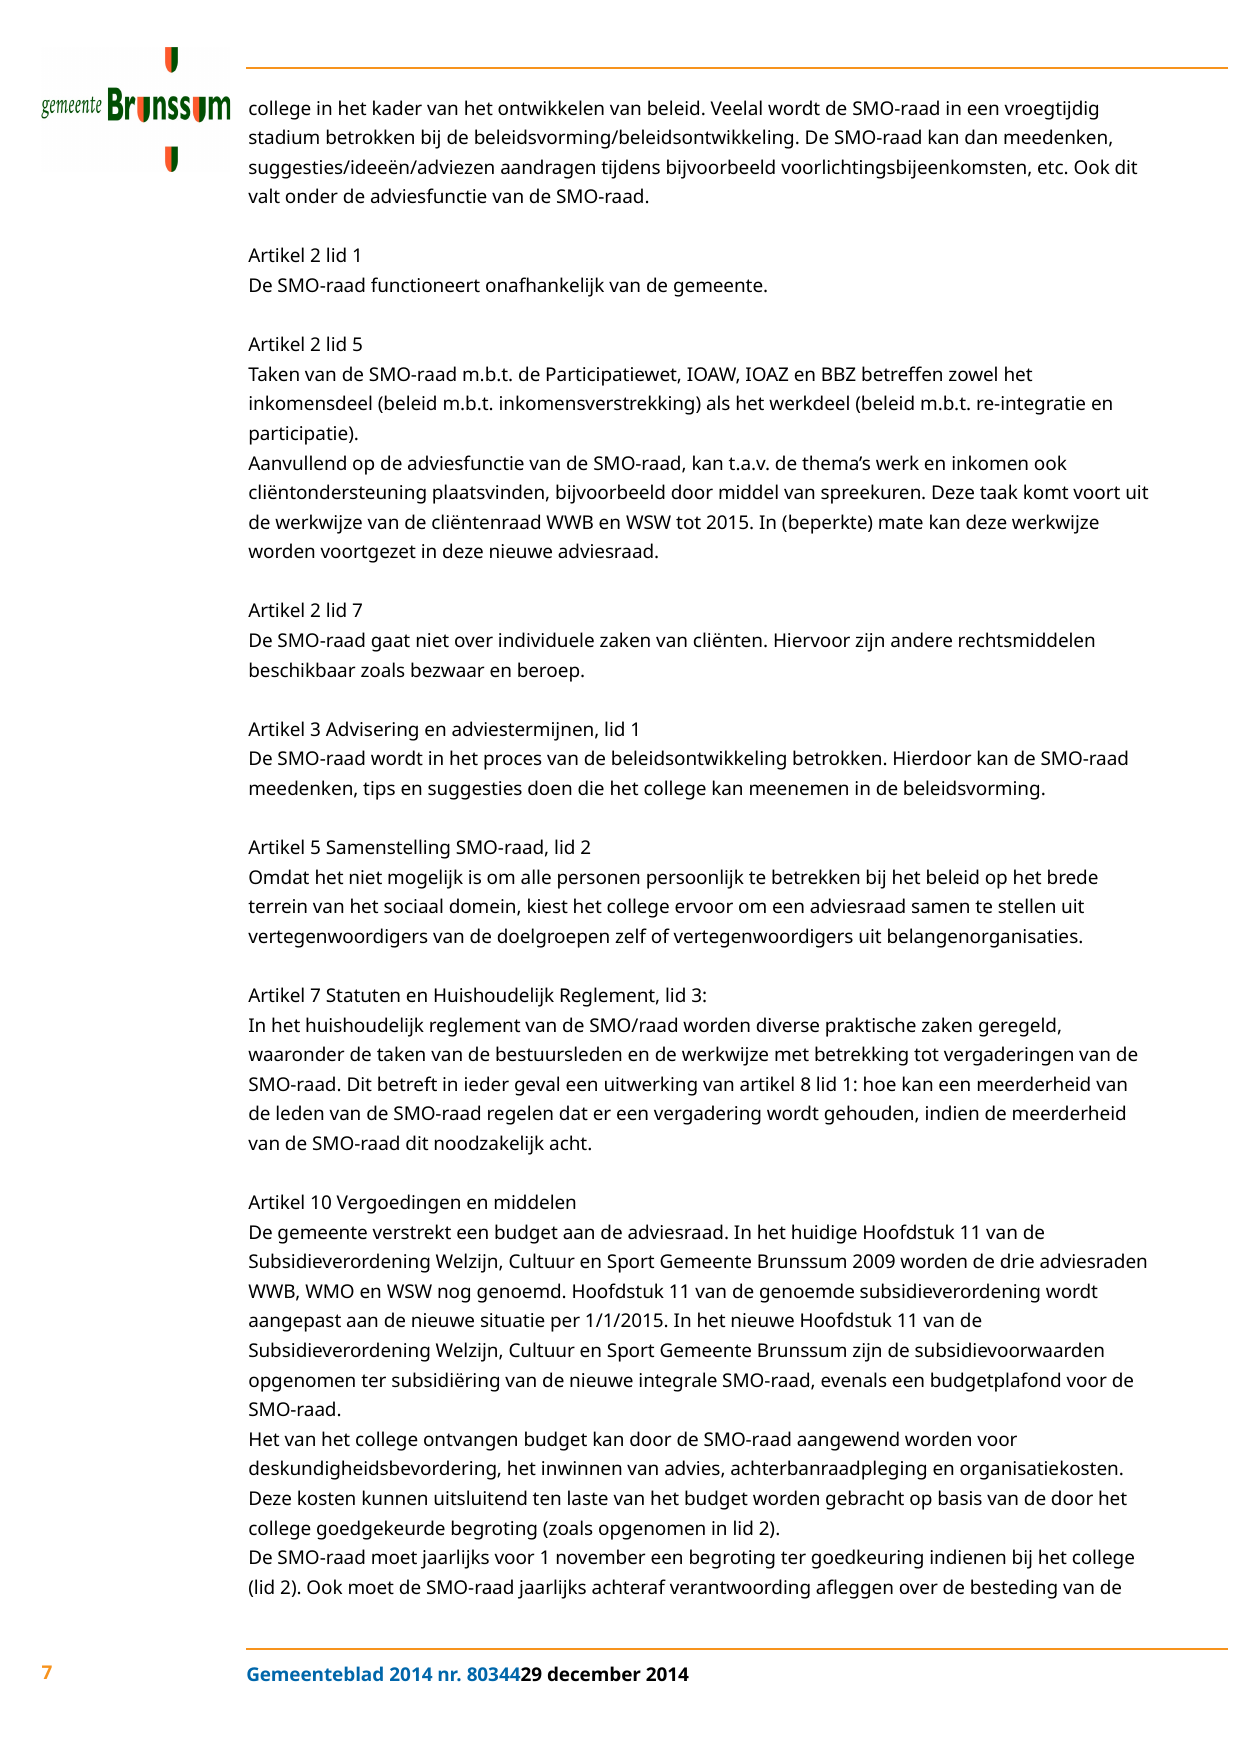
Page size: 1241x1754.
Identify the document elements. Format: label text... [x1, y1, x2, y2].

text De SMO-raad wordt in het proces van de beleidsontwikkeling betrokken. Hierdoor kan de SMO-raad meedenken, tips en suggesties doen die het college kan meenemen in de beleidsvorming. [248, 746, 1152, 801]
text Artikel 3 Advisering en adviestermijnen, lid 1 [248, 716, 1152, 742]
text De SMO-raad functioneert onafhankelijk van de gemeente. [248, 272, 1152, 298]
text Artikel 7 Statuten en Huishoudelijk Reglement, lid 3: [248, 982, 1152, 1008]
text Artikel 2 lid 7 [248, 598, 1152, 623]
text De SMO-raad gaat niet over individuele zaken van cliënten. Hiervoor zijn andere rechtsmiddelen beschikbaar zoals bezwaar en beroep. [248, 627, 1152, 683]
text De SMO-raad moet jaarlijks voor 1 november een begroting ter goedkeuring indienen bij het college (lid 2). Ook moet de SMO-raad jaarlijks achteraf verantwoording afleggen over de besteding van de [248, 1544, 1152, 1600]
picture [41, 47, 231, 172]
text Het van het college ontvangen budget kan door de SMO-raad aangewend worden voor deskundigheidsbevordering, het inwinnen van advies, achterbanraadpleging en organisatiekosten. Deze kosten kunnen uitsluitend ten laste van het budget worden gebracht op basis van de door het college goedgekeurde begroting (zoals opgenomen in lid 2). [248, 1426, 1152, 1541]
text Taken van de SMO-raad m.b.t. de Participatiewet, IOAW, IOAZ en BBZ betreffen zowel het inkomensdeel (beleid m.b.t. inkomensverstrekking) als het werkdeel (beleid m.b.t. re-integratie en participatie). [248, 361, 1152, 446]
text Artikel 2 lid 1 [248, 243, 1152, 268]
text De gemeente verstrekt een budget aan de adviesraad. In het huidige Hoofdstuk 11 van de Subsidieverordening Welzijn, Cultuur en Sport Gemeente Brunssum 2009 worden de drie adviesraden WWB, WMO en WSW nog genoemd. Hoofdstuk 11 van de genoemde subsidieverordening wordt aangepast aan de nieuwe situatie per 1/1/2015. In het nieuwe Hoofdstuk 11 van de Subsidieverordening Welzijn, Cultuur en Sport Gemeente Brunssum zijn de subsidievoorwaarden opgenomen ter subsidiëring van de nieuwe integrale SMO-raad, evenals een budgetplafond voor de SMO-raad. [248, 1219, 1152, 1422]
text Aanvullend op de adviesfunctie van de SMO-raad, kan t.a.v. de thema’s werk en inkomen ook cliëntondersteuning plaatsvinden, bijvoorbeeld door middel van spreekuren. Deze taak komt voort uit de werkwijze van de cliëntenraad WWB en WSW tot 2015. In (beperkte) mate kan deze werkwijze worden voortgezet in deze nieuwe adviesraad. [248, 450, 1152, 564]
text college in het kader van het ontwikkelen van beleid. Veelal wordt de SMO-raad in een vroegtijdig stadium betrokken bij de beleidsvorming/beleidsontwikkeling. De SMO-raad kan dan meedenken, suggesties/ideeën/adviezen aandragen tijdens bijvoorbeeld voorlichtingsbijeenkomsten, etc. Ook dit valt onder de adviesfunctie van de SMO-raad. [248, 95, 1152, 209]
text Artikel 10 Vergoedingen en middelen [248, 1189, 1152, 1215]
text In het huishoudelijk reglement van de SMO/raad worden diverse praktische zaken geregeld, waaronder de taken van de bestuursleden en de werkwijze met betrekking tot vergaderingen van de SMO-raad. Dit betreft in ieder geval een uitwerking van artikel 8 lid 1: hoe kan een meerderheid van de leden van de SMO-raad regelen dat er een vergadering wordt gehouden, indien de meerderheid van de SMO-raad dit noodzakelijk acht. [248, 1012, 1152, 1156]
text Artikel 2 lid 5 [248, 331, 1152, 357]
text Omdat het niet mogelijk is om alle personen persoonlijk te betrekken bij het beleid op het brede terrein van het sociaal domein, kiest het college ervoor om een adviesraad samen te stellen uit vertegenwoordigers van de doelgroepen zelf of vertegenwoordigers uit belangenorganisaties. [248, 864, 1152, 949]
text Artikel 5 Samenstelling SMO-raad, lid 2 [248, 834, 1152, 860]
